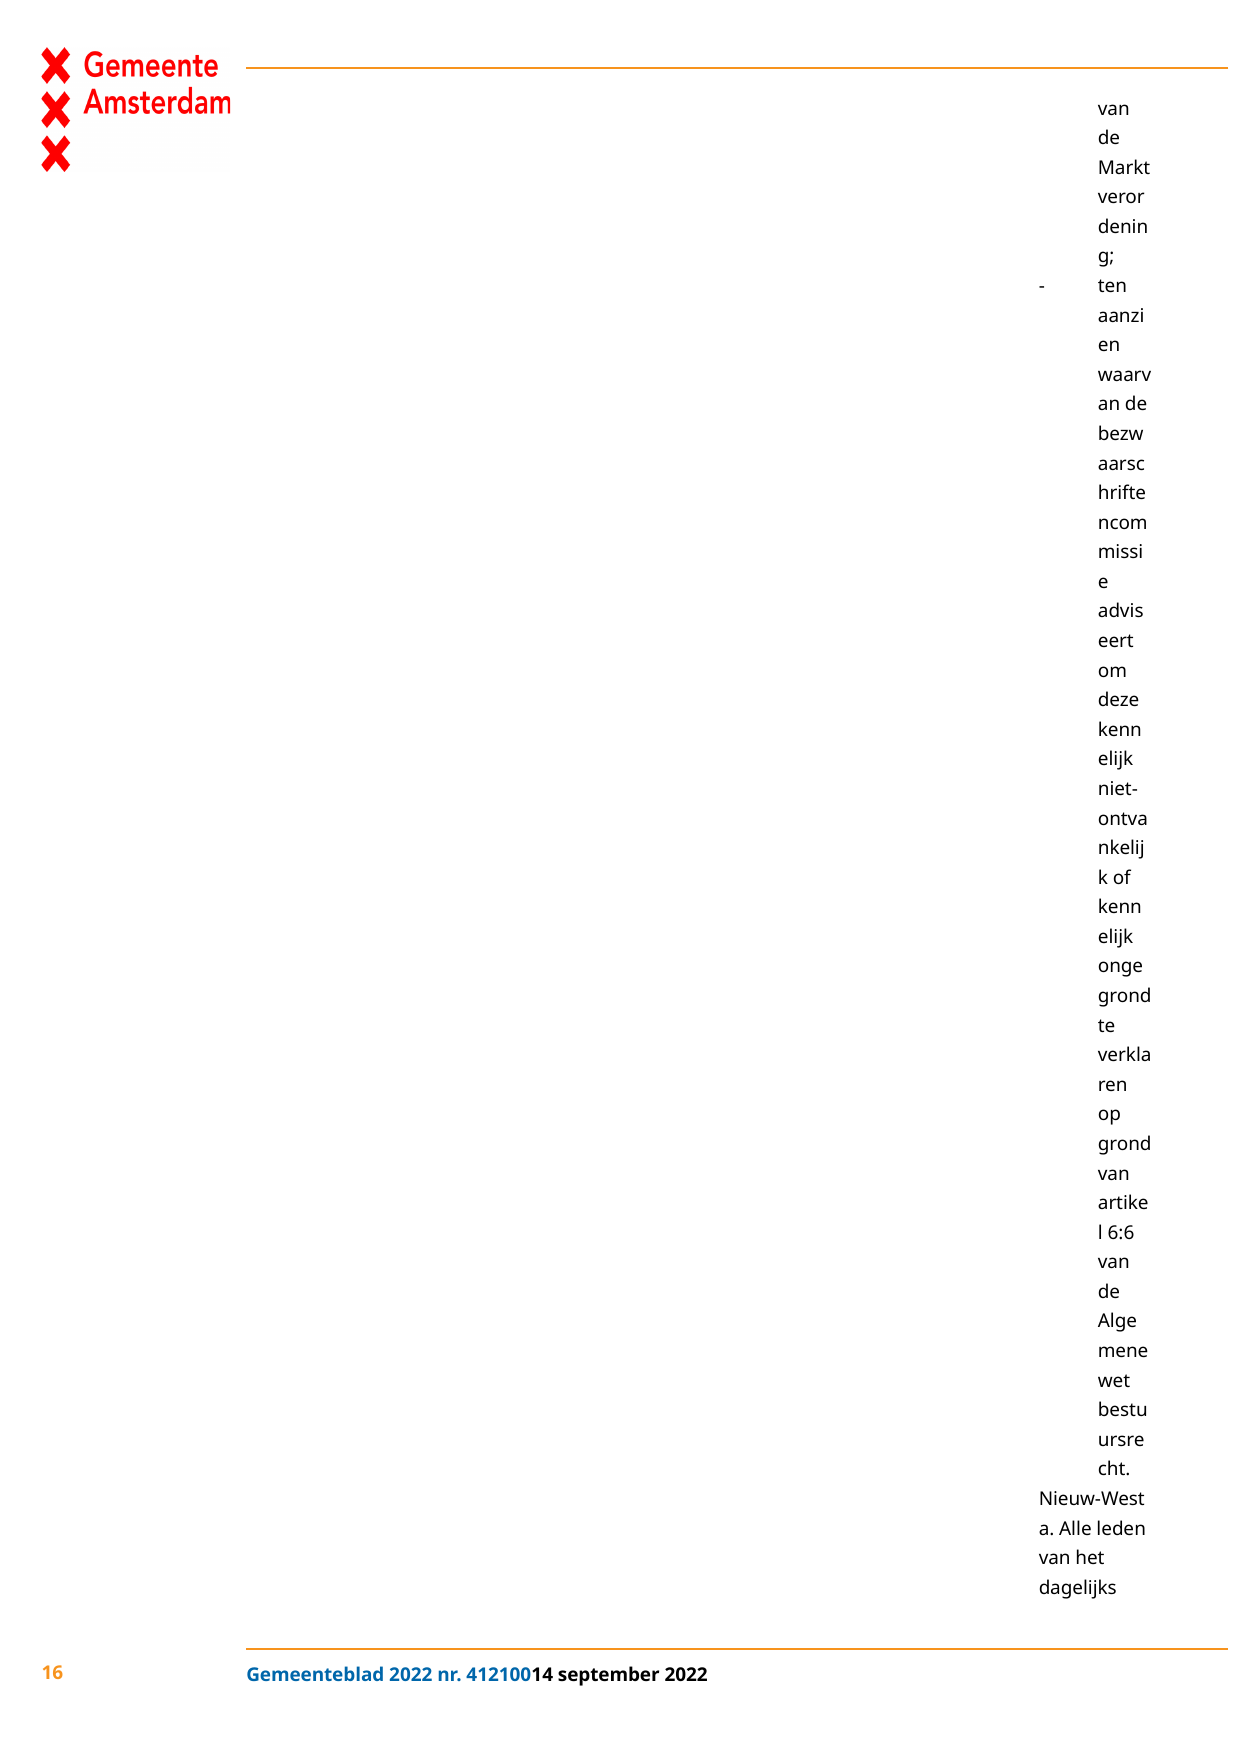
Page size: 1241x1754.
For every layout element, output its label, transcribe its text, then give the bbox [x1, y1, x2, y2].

table_cell [474, 95, 587, 1600]
table_cell [700, 95, 813, 1600]
table_cell [813, 95, 926, 1600]
table_cell [361, 95, 474, 1600]
table_cell [926, 95, 1038, 1600]
table_cell [587, 95, 700, 1600]
picture [41, 47, 231, 172]
table_cell van de Marktverordening; ten aanzien waarvan de bezwaarschriftencommissie adviseert om deze kennelijk niet-ontvankelijk of kennelijk ongegrond te verklaren op grond van artikel 6:6 van de Algemene wet bestuursrecht. Nieuw-West a. Alle leden van het dagelijks [1039, 95, 1152, 1600]
table_cell [248, 95, 361, 1600]
